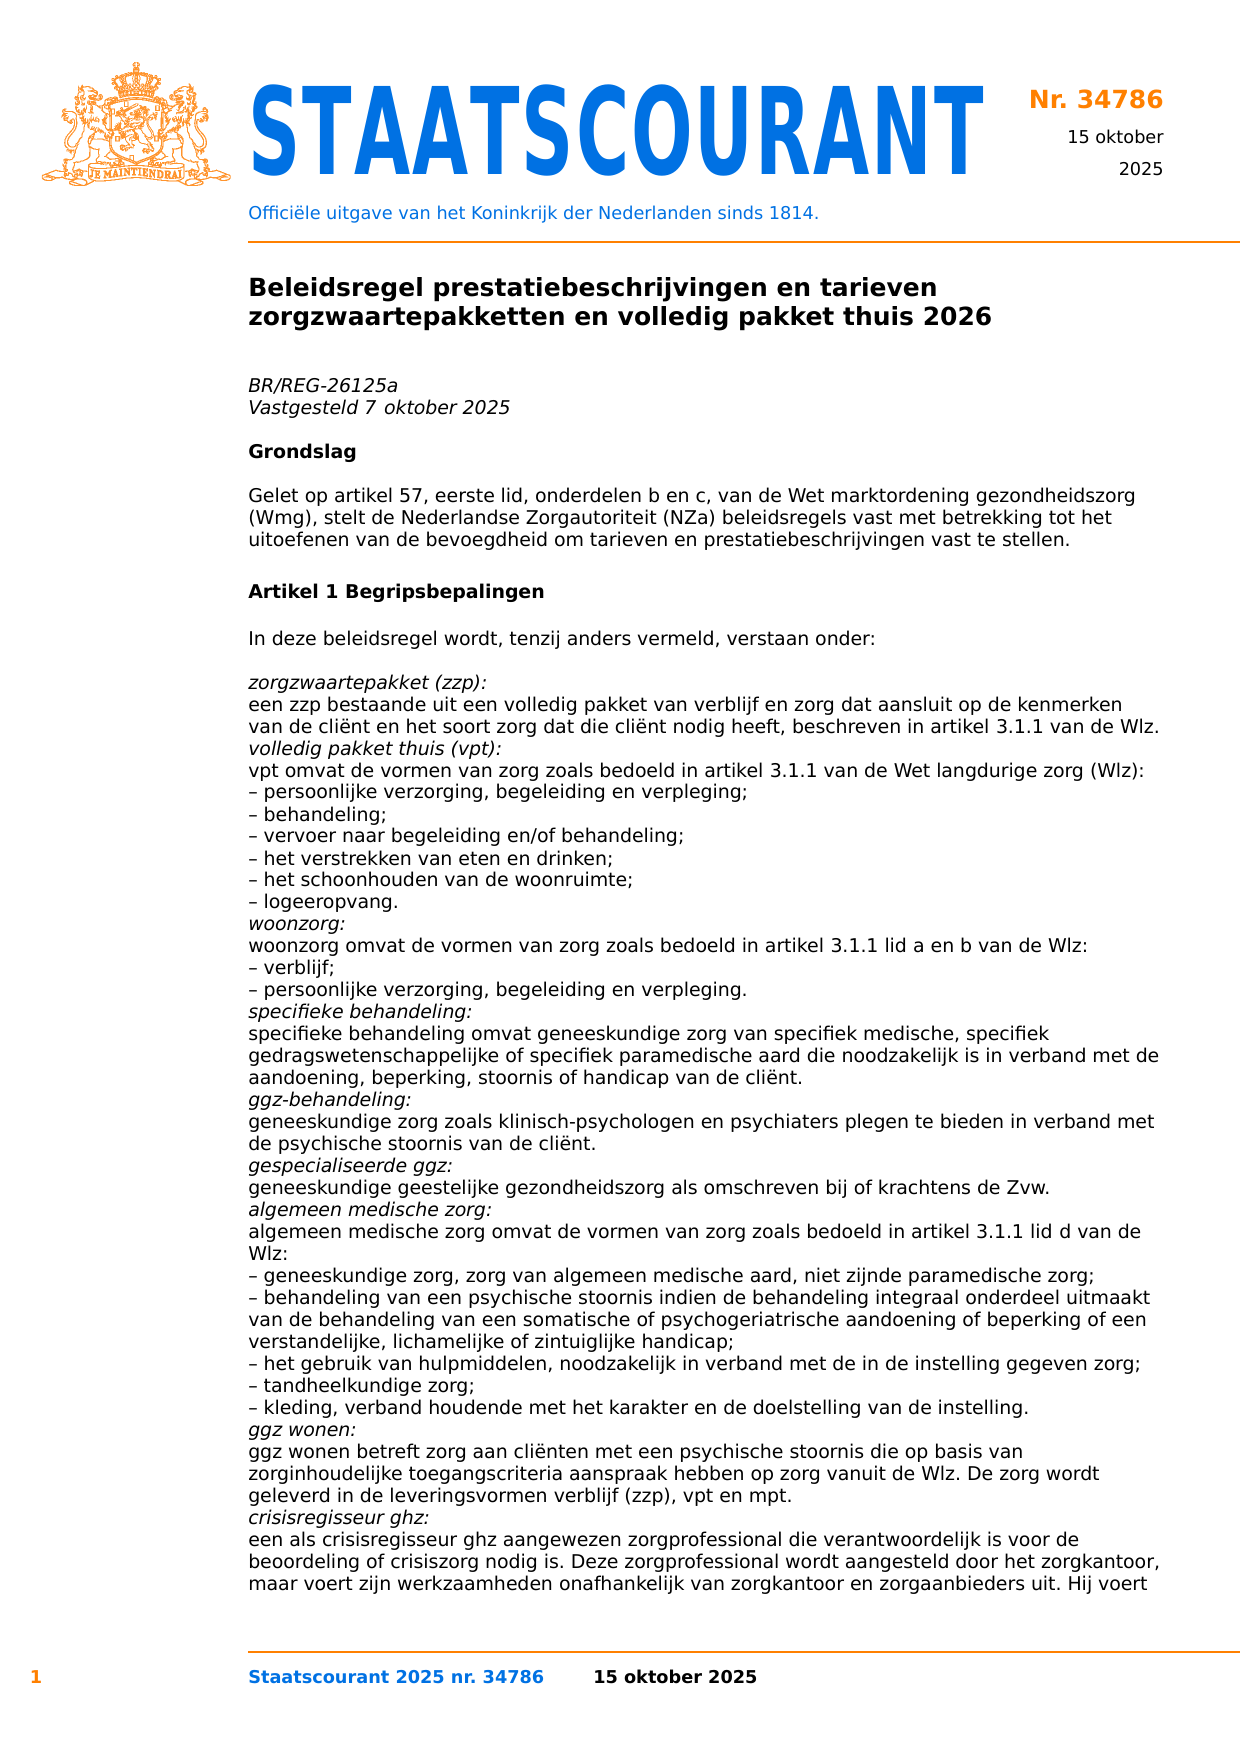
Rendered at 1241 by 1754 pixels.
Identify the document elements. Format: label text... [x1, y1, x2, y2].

text Vastgesteld 7 oktober 2025 [248, 397, 1163, 419]
text woonzorg: [248, 913, 1163, 935]
table_header [25, 62, 248, 241]
text BR/REG-26125a [248, 375, 1163, 397]
text – verblijf; [248, 957, 1163, 979]
text gespecialiseerde ggz: [248, 1155, 1163, 1177]
text – tandheelkundige zorg; [248, 1375, 1163, 1397]
text zorgzwaartepakket (zzp): [248, 672, 1163, 693]
text – behandeling; [248, 803, 1163, 825]
table_cell 2025 [998, 153, 1240, 203]
text vpt omvat de vormen van zorg zoals bedoeld in artikel 3.1.1 van de Wet langdurige zorg (Wlz): [248, 759, 1163, 781]
text een als crisisregisseur ghz aangewezen zorgprofessional die verantwoordelijk is voor de beoordeling of crisiszorg nodig is. Deze zorgprofessional wordt aangesteld door het zorgkantoor, maar voert zijn werkzaamheden onafhankelijk van zorgkantoor en zorgaanbieders uit. Hij voert [248, 1529, 1163, 1595]
text Gelet op artikel 57, eerste lid, onderdelen b en c, van de Wet marktordening gezondheidszorg (Wmg), stelt de Nederlandse Zorgautoriteit (NZa) beleidsregels vast met betrekking tot het uitoefenen van de bevoegdheid om tarieven en prestatiebeschrijvingen vast te stellen. [248, 485, 1163, 551]
table_header Nr. 34786 [998, 62, 1240, 121]
text – het verstrekken van eten en drinken; [248, 847, 1163, 869]
text een zzp bestaande uit een volledig pakket van verblijf en zorg dat aansluit op de kenmerken van de cliënt en het soort zorg dat die cliënt nodig heeft, beschreven in artikel 3.1.1 van de Wlz. [248, 693, 1163, 737]
text specifieke behandeling omvat geneeskundige zorg van specifiek medische, specifiek gedragswetenschappelijke of specifiek paramedische aard die noodzakelijk is in verband met de aandoening, beperking, stoornis of handicap van de cliënt. [248, 1023, 1163, 1089]
text woonzorg omvat de vormen van zorg zoals bedoeld in artikel 3.1.1 lid a en b van de Wlz: [248, 935, 1163, 957]
text ggz-behandeling: [248, 1089, 1163, 1111]
text geneeskundige zorg zoals klinisch-psychologen en psychiaters plegen te bieden in verband met de psychische stoornis van de cliënt. [248, 1111, 1163, 1155]
picture [41, 62, 231, 186]
subtitle Beleidsregel prestatiebeschrijvingen en tarieven zorgzwaartepakketten en volledig pakket thuis 2026 [248, 273, 1163, 331]
subtitle Grondslag [248, 441, 1163, 463]
text – logeeropvang. [248, 891, 1163, 913]
text crisisregisseur ghz: [248, 1507, 1163, 1529]
table_cell 15 oktober [998, 121, 1240, 153]
text – geneeskundige zorg, zorg van algemeen medische aard, niet zijnde paramedische zorg; [248, 1265, 1163, 1287]
text ggz wonen betreft zorg aan cliënten met een psychische stoornis die op basis van zorginhoudelijke toegangscriteria aanspraak hebben op zorg vanuit de Wlz. De zorg wordt geleverd in de leveringsvormen verblijf (zzp), vpt en mpt. [248, 1441, 1163, 1507]
text geneeskundige geestelijke gezondheidszorg als omschreven bij of krachtens de Zvw. [248, 1177, 1163, 1199]
text ggz wonen: [248, 1419, 1163, 1441]
text – persoonlijke verzorging, begeleiding en verpleging; [248, 781, 1163, 803]
table_header STAATSCOURANT [248, 62, 998, 203]
text algemeen medische zorg omvat de vormen van zorg zoals bedoeld in artikel 3.1.1 lid d van de Wlz: [248, 1221, 1163, 1265]
text – het schoonhouden van de woonruimte; [248, 869, 1163, 891]
subtitle Artikel 1 Begripsbepalingen [248, 581, 1163, 603]
text volledig pakket thuis (vpt): [248, 737, 1163, 759]
text – persoonlijke verzorging, begeleiding en verpleging. [248, 979, 1163, 1001]
text specifieke behandeling: [248, 1001, 1163, 1023]
text – vervoer naar begeleiding en/of behandeling; [248, 825, 1163, 847]
text – het gebruik van hulpmiddelen, noodzakelijk in verband met de in de instelling gegeven zorg; [248, 1353, 1163, 1375]
text – kleding, verband houdende met het karakter en de doelstelling van de instelling. [248, 1397, 1163, 1419]
text – behandeling van een psychische stoornis indien de behandeling integraal onderdeel uitmaakt van de behandeling van een somatische of psychogeriatrische aandoening of beperking of een verstandelijke, lichamelijke of zintuiglijke handicap; [248, 1287, 1163, 1353]
table_cell Officiële uitgave van het Koninkrijk der Nederlanden sinds 1814. [248, 203, 1240, 241]
text algemeen medische zorg: [248, 1199, 1163, 1221]
text In deze beleidsregel wordt, tenzij anders vermeld, verstaan onder: [248, 628, 1163, 650]
